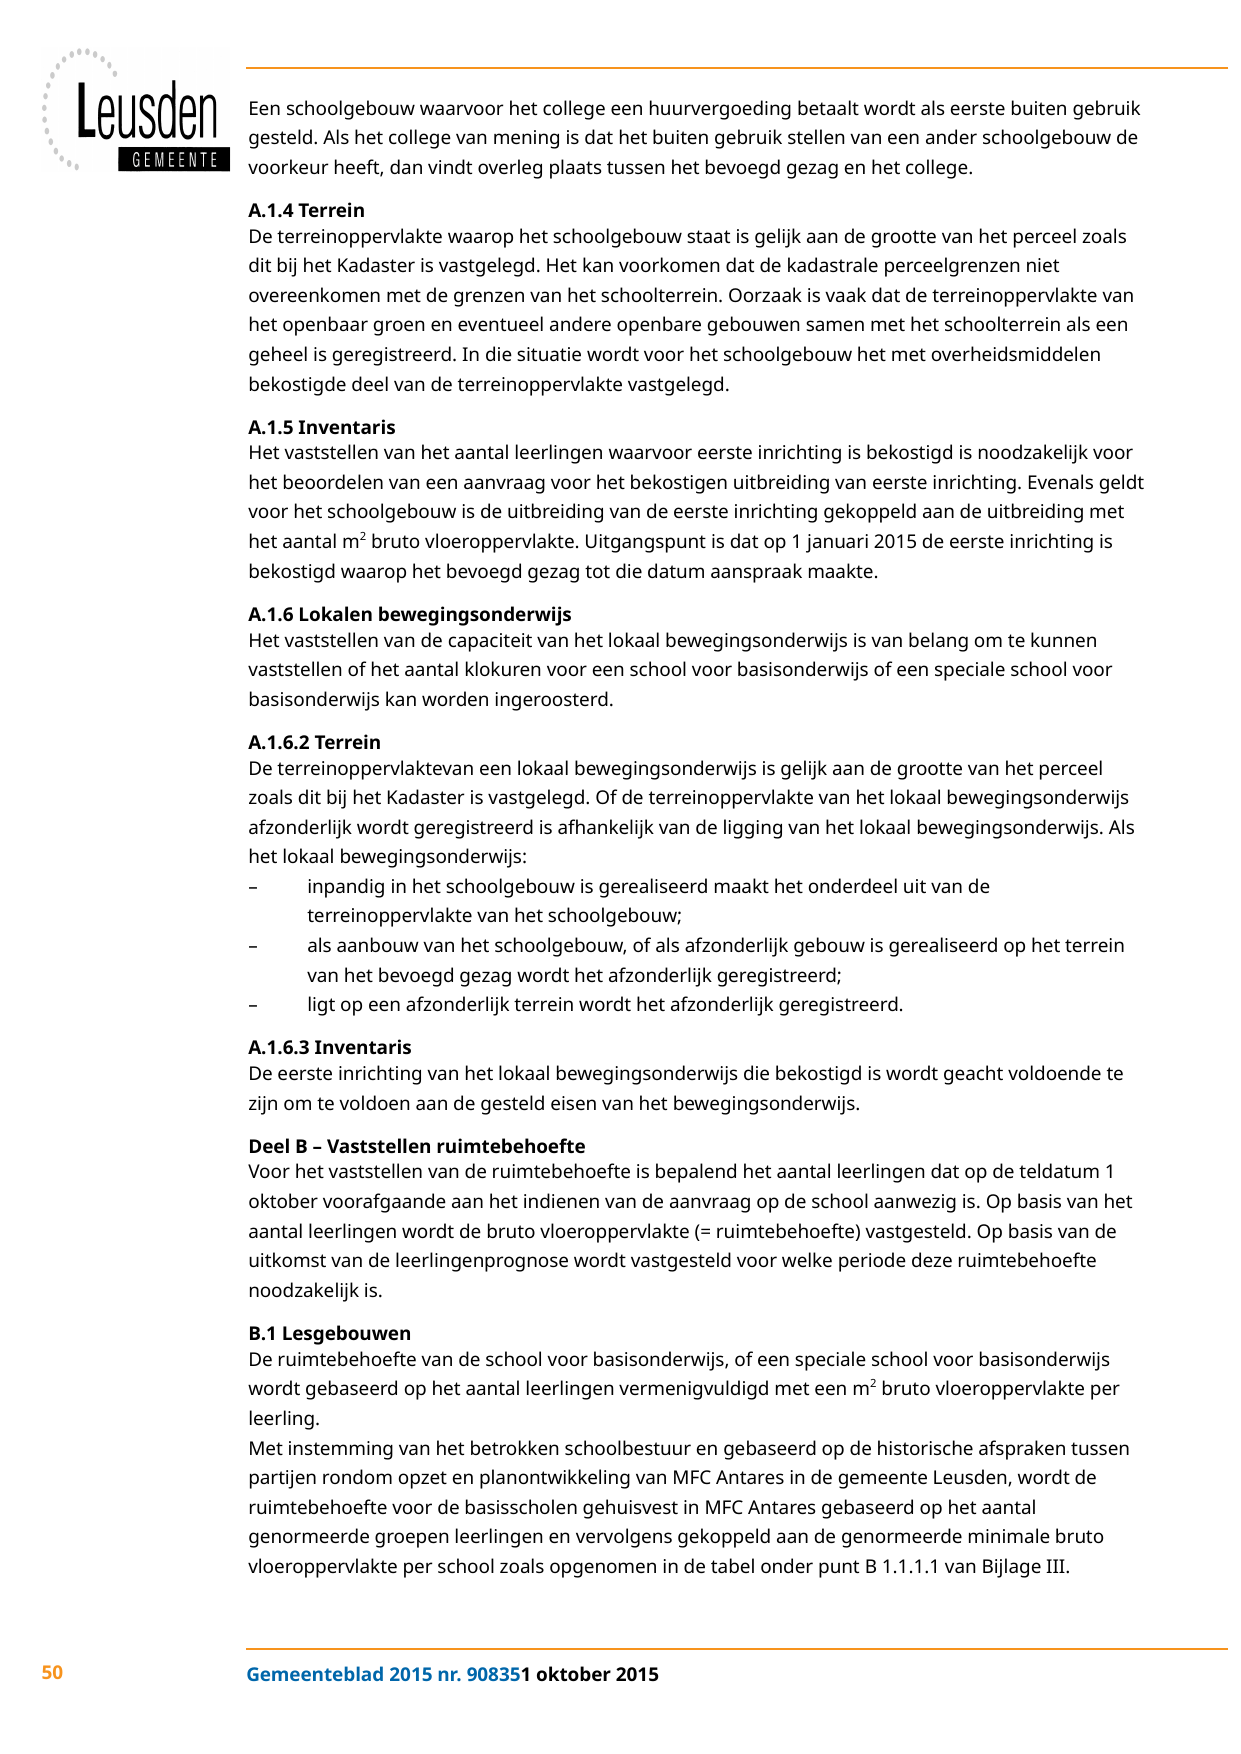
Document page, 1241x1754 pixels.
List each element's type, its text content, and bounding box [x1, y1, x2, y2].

list ligt op een afzonderlijk terrein wordt het afzonderlijk geregistreerd. [248, 991, 1152, 1017]
text A.1.6.3 Inventaris [248, 1034, 1152, 1060]
text Deel B – Vaststellen ruimtebehoefte [248, 1133, 1152, 1159]
text B.1 Lesgebouwen [248, 1320, 1152, 1346]
text A.1.4 Terrein [248, 197, 1152, 223]
text De terreinoppervlaktevan een lokaal bewegingsonderwijs is gelijk aan de grootte van het perceel zoals dit bij het Kadaster is vastgelegd. Of de terreinoppervlakte van het lokaal bewegingsonderwijs afzonderlijk wordt geregistreerd is afhankelijk van de ligging van het lokaal bewegingsonderwijs. Als het lokaal bewegingsonderwijs: [248, 755, 1152, 869]
text A.1.5 Inventaris [248, 414, 1152, 439]
text De terreinoppervlakte waarop het schoolgebouw staat is gelijk aan de grootte van het perceel zoals dit bij het Kadaster is vastgelegd. Het kan voorkomen dat de kadastrale perceelgrenzen niet overeenkomen met de grenzen van het schoolterrein. Oorzaak is vaak dat de terreinoppervlakte van het openbaar groen en eventueel andere openbare gebouwen samen met het schoolterrein als een geheel is geregistreerd. In die situatie wordt voor het schoolgebouw het met overheidsmiddelen bekostigde deel van de terreinoppervlakte vastgelegd. [248, 223, 1152, 396]
text Een schoolgebouw waarvoor het college een huurvergoeding betaalt wordt als eerste buiten gebruik gesteld. Als het college van mening is dat het buiten gebruik stellen van een ander schoolgebouw de voorkeur heeft, dan vindt overleg plaats tussen het bevoegd gezag en het college. [248, 95, 1152, 180]
text Voor het vaststellen van de ruimtebehoefte is bepalend het aantal leerlingen dat op de teldatum 1 oktober voorafgaande aan het indienen van de aanvraag op de school aanwezig is. Op basis van het aantal leerlingen wordt de bruto vloeroppervlakte (= ruimtebehoefte) vastgesteld. Op basis van de uitkomst van de leerlingenprognose wordt vastgesteld voor welke periode deze ruimtebehoefte noodzakelijk is. [248, 1159, 1152, 1303]
text De ruimtebehoefte van de school voor basisonderwijs, of een speciale school voor basisonderwijs wordt gebaseerd op het aantal leerlingen vermenigvuldigd met een m2 bruto vloeroppervlakte per leerling. [248, 1346, 1152, 1431]
picture [41, 47, 231, 172]
list als aanbouw van het schoolgebouw, of als afzonderlijk gebouw is gerealiseerd op het terrein van het bevoegd gezag wordt het afzonderlijk geregistreerd; [248, 932, 1152, 988]
text A.1.6.2 Terrein [248, 729, 1152, 755]
list inpandig in het schoolgebouw is gerealiseerd maakt het onderdeel uit van de terreinoppervlakte van het schoolgebouw; [248, 873, 1152, 928]
text Het vaststellen van het aantal leerlingen waarvoor eerste inrichting is bekostigd is noodzakelijk voor het beoordelen van een aanvraag voor het bekostigen uitbreiding van eerste inrichting. Evenals geldt voor het schoolgebouw is de uitbreiding van de eerste inrichting gekoppeld aan de uitbreiding met het aantal m2 bruto vloeroppervlakte. Uitgangspunt is dat op 1 januari 2015 de eerste inrichting is bekostigd waarop het bevoegd gezag tot die datum aanspraak maakte. [248, 439, 1152, 584]
text Het vaststellen van de capaciteit van het lokaal bewegingsonderwijs is van belang om te kunnen vaststellen of het aantal klokuren voor een school voor basisonderwijs of een speciale school voor basisonderwijs kan worden ingeroosterd. [248, 627, 1152, 712]
text A.1.6 Lokalen bewegingsonderwijs [248, 601, 1152, 627]
text De eerste inrichting van het lokaal bewegingsonderwijs die bekostigd is wordt geacht voldoende te zijn om te voldoen aan de gesteld eisen van het bewegingsonderwijs. [248, 1060, 1152, 1116]
text Met instemming van het betrokken schoolbestuur en gebaseerd op de historische afspraken tussen partijen rondom opzet en planontwikkeling van MFC Antares in de gemeente Leusden, wordt de ruimtebehoefte voor de basisscholen gehuisvest in MFC Antares gebaseerd op het aantal genormeerde groepen leerlingen en vervolgens gekoppeld aan de genormeerde minimale bruto vloeroppervlakte per school zoals opgenomen in de tabel onder punt B 1.1.1.1 van Bijlage III. [248, 1435, 1152, 1579]
